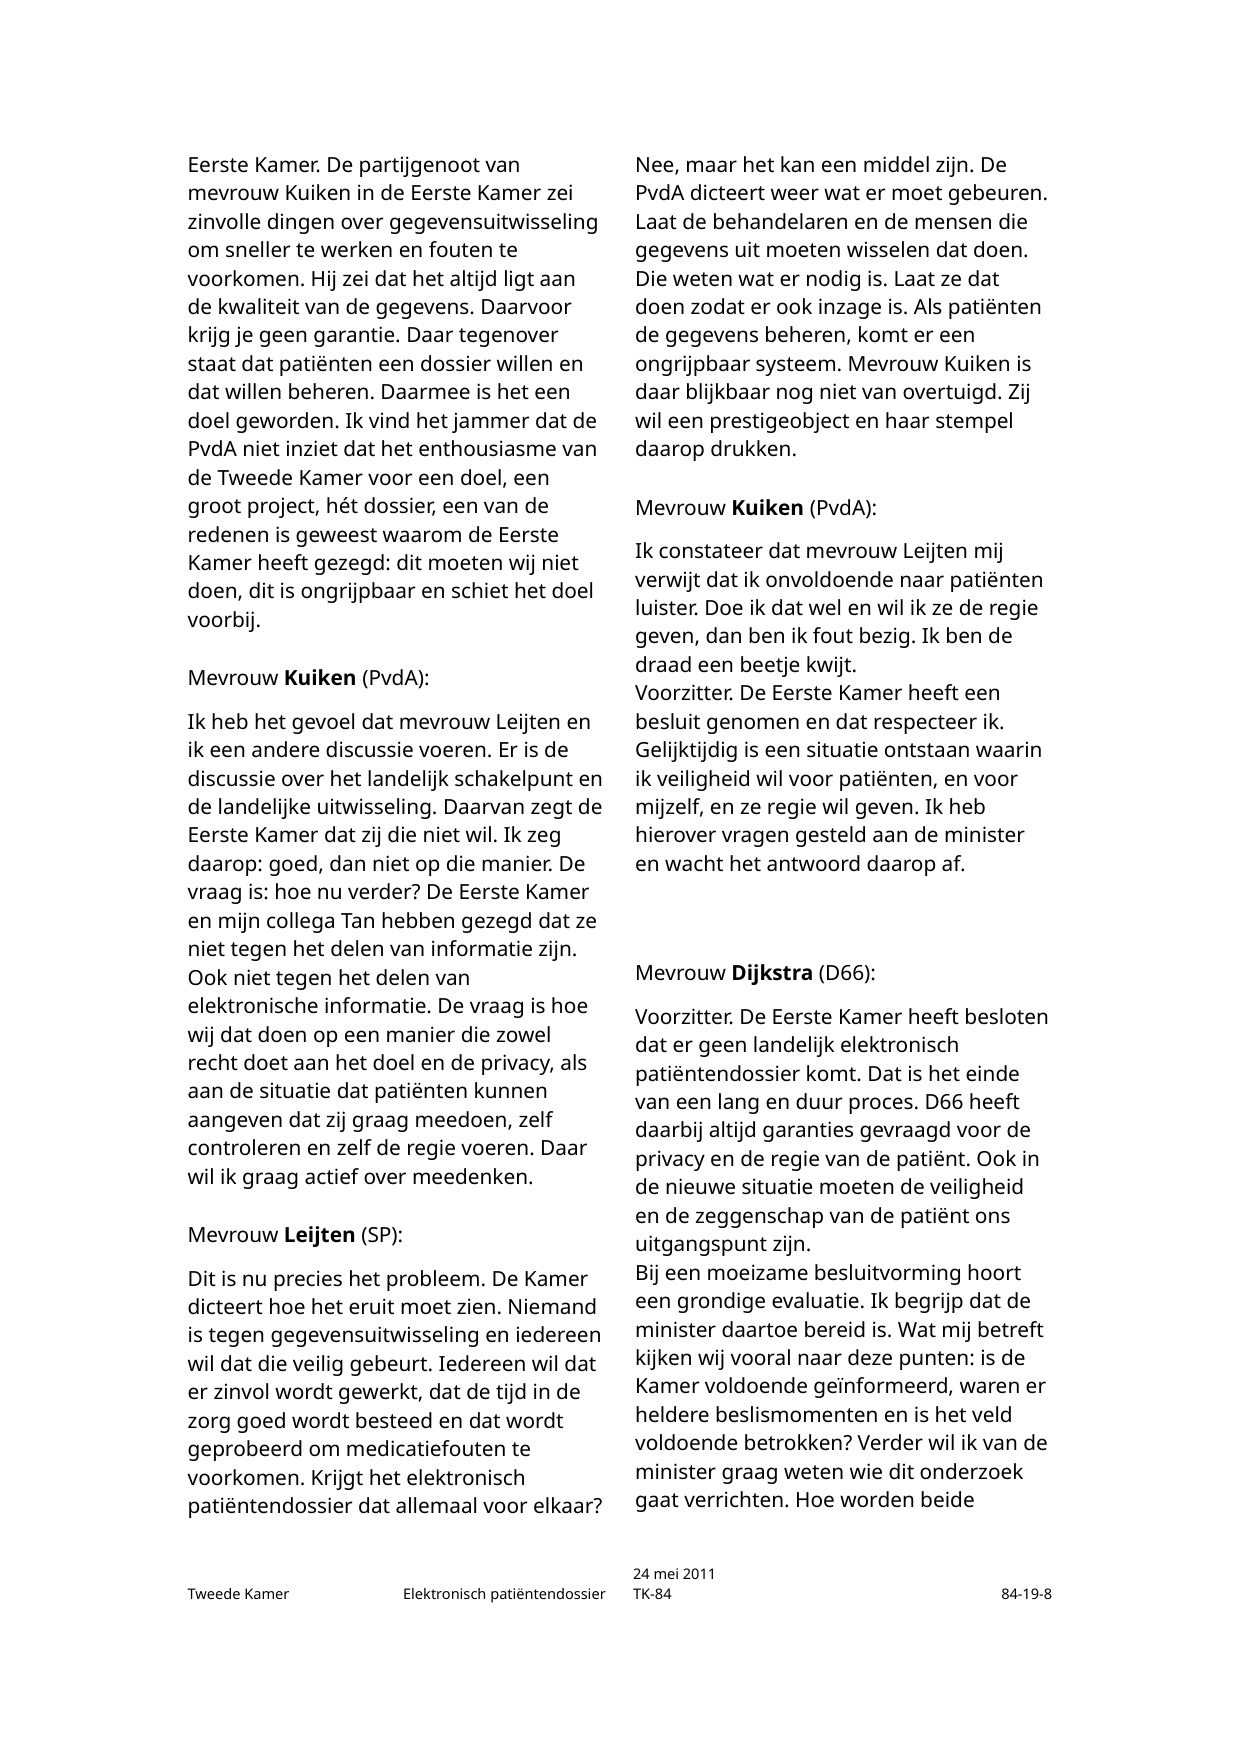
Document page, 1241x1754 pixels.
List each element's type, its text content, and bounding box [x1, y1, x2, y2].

text Dit is nu precies het probleem. De Kamer dicteert hoe het eruit moet zien. Niemand is tegen gegevensuitwisseling en iedereen wil dat die veilig gebeurt. Iedereen wil dat er zinvol wordt gewerkt, dat de tijd in de zorg goed wordt besteed en dat wordt geprobeerd om medicatiefouten te voorkomen. Krijgt het elektronisch patiëntendossier dat allemaal voor elkaar? [187, 1264, 605, 1520]
text  [635, 907, 1053, 936]
text Bij een moeizame besluitvorming hoort een grondige evaluatie. Ik begrijp dat de minister daartoe bereid is. Wat mij betreft kijken wij vooral naar deze punten: is de Kamer voldoende geïnformeerd, waren er heldere beslismomenten en is het veld voldoende betrokken? Verder wil ik van de minister graag weten wie dit onderzoek gaat verrichten. Hoe worden beide [635, 1258, 1053, 1514]
text Eerste Kamer. De partijgenoot van mevrouw Kuiken in de Eerste Kamer zei zinvolle dingen over gegevensuitwisseling om sneller te werken en fouten te voorkomen. Hij zei dat het altijd ligt aan de kwaliteit van de gegevens. Daarvoor krijg je geen garantie. Daar tegenover staat dat patiënten een dossier willen en dat willen beheren. Daarmee is het een doel geworden. Ik vind het jammer dat de PvdA niet inziet dat het enthousiasme van de Tweede Kamer voor een doel, een groot project, hét dossier, een van de redenen is geweest waarom de Eerste Kamer heeft gezegd: dit moeten wij niet doen, dit is ongrijpbaar en schiet het doel voorbij. [187, 150, 605, 633]
text Voorzitter. De Eerste Kamer heeft besloten dat er geen landelijk elektronisch patiëntendossier komt. Dat is het einde van een lang en duur proces. D66 heeft daarbij altijd garanties gevraagd voor de privacy en de regie van de patiënt. Ook in de nieuwe situatie moeten de veiligheid en de zeggenschap van de patiënt ons uitgangspunt zijn. [635, 1002, 1053, 1258]
text Mevrouw Kuiken (PvdA): [187, 663, 605, 692]
text Nee, maar het kan een middel zijn. De PvdA dicteert weer wat er moet gebeuren. Laat de behandelaren en de mensen die gegevens uit moeten wisselen dat doen. Die weten wat er nodig is. Laat ze dat doen zodat er ook inzage is. Als patiënten de gegevens beheren, komt er een ongrijpbaar systeem. Mevrouw Kuiken is daar blijkbaar nog niet van overtuigd. Zij wil een prestigeobject en haar stempel daarop drukken. [635, 150, 1053, 463]
text Mevrouw Kuiken (PvdA): [635, 493, 1053, 521]
text Mevrouw Leijten (SP): [187, 1220, 605, 1249]
text Mevrouw Dijkstra (D66): [635, 958, 1053, 987]
text Ik constateer dat mevrouw Leijten mij verwijt dat ik onvoldoende naar patiënten luister. Doe ik dat wel en wil ik ze de regie geven, dan ben ik fout bezig. Ik ben de draad een beetje kwijt. [635, 536, 1053, 678]
text Voorzitter. De Eerste Kamer heeft een besluit genomen en dat respecteer ik. Gelijktijdig is een situatie ontstaan waarin ik veiligheid wil voor patiënten, en voor mijzelf, en ze regie wil geven. Ik heb hierover vragen gesteld aan de minister en wacht het antwoord daarop af. [635, 678, 1053, 877]
text Ik heb het gevoel dat mevrouw Leijten en ik een andere discussie voeren. Er is de discussie over het landelijk schakelpunt en de landelijke uitwisseling. Daarvan zegt de Eerste Kamer dat zij die niet wil. Ik zeg daarop: goed, dan niet op die manier. De vraag is: hoe nu verder? De Eerste Kamer en mijn collega Tan hebben gezegd dat ze niet tegen het delen van informatie zijn. Ook niet tegen het delen van elektronische informatie. De vraag is hoe wij dat doen op een manier die zowel recht doet aan het doel en de privacy, als aan de situatie dat patiënten kunnen aangeven dat zij graag meedoen, zelf controleren en zelf de regie voeren. Daar wil ik graag actief over meedenken. [187, 707, 605, 1190]
